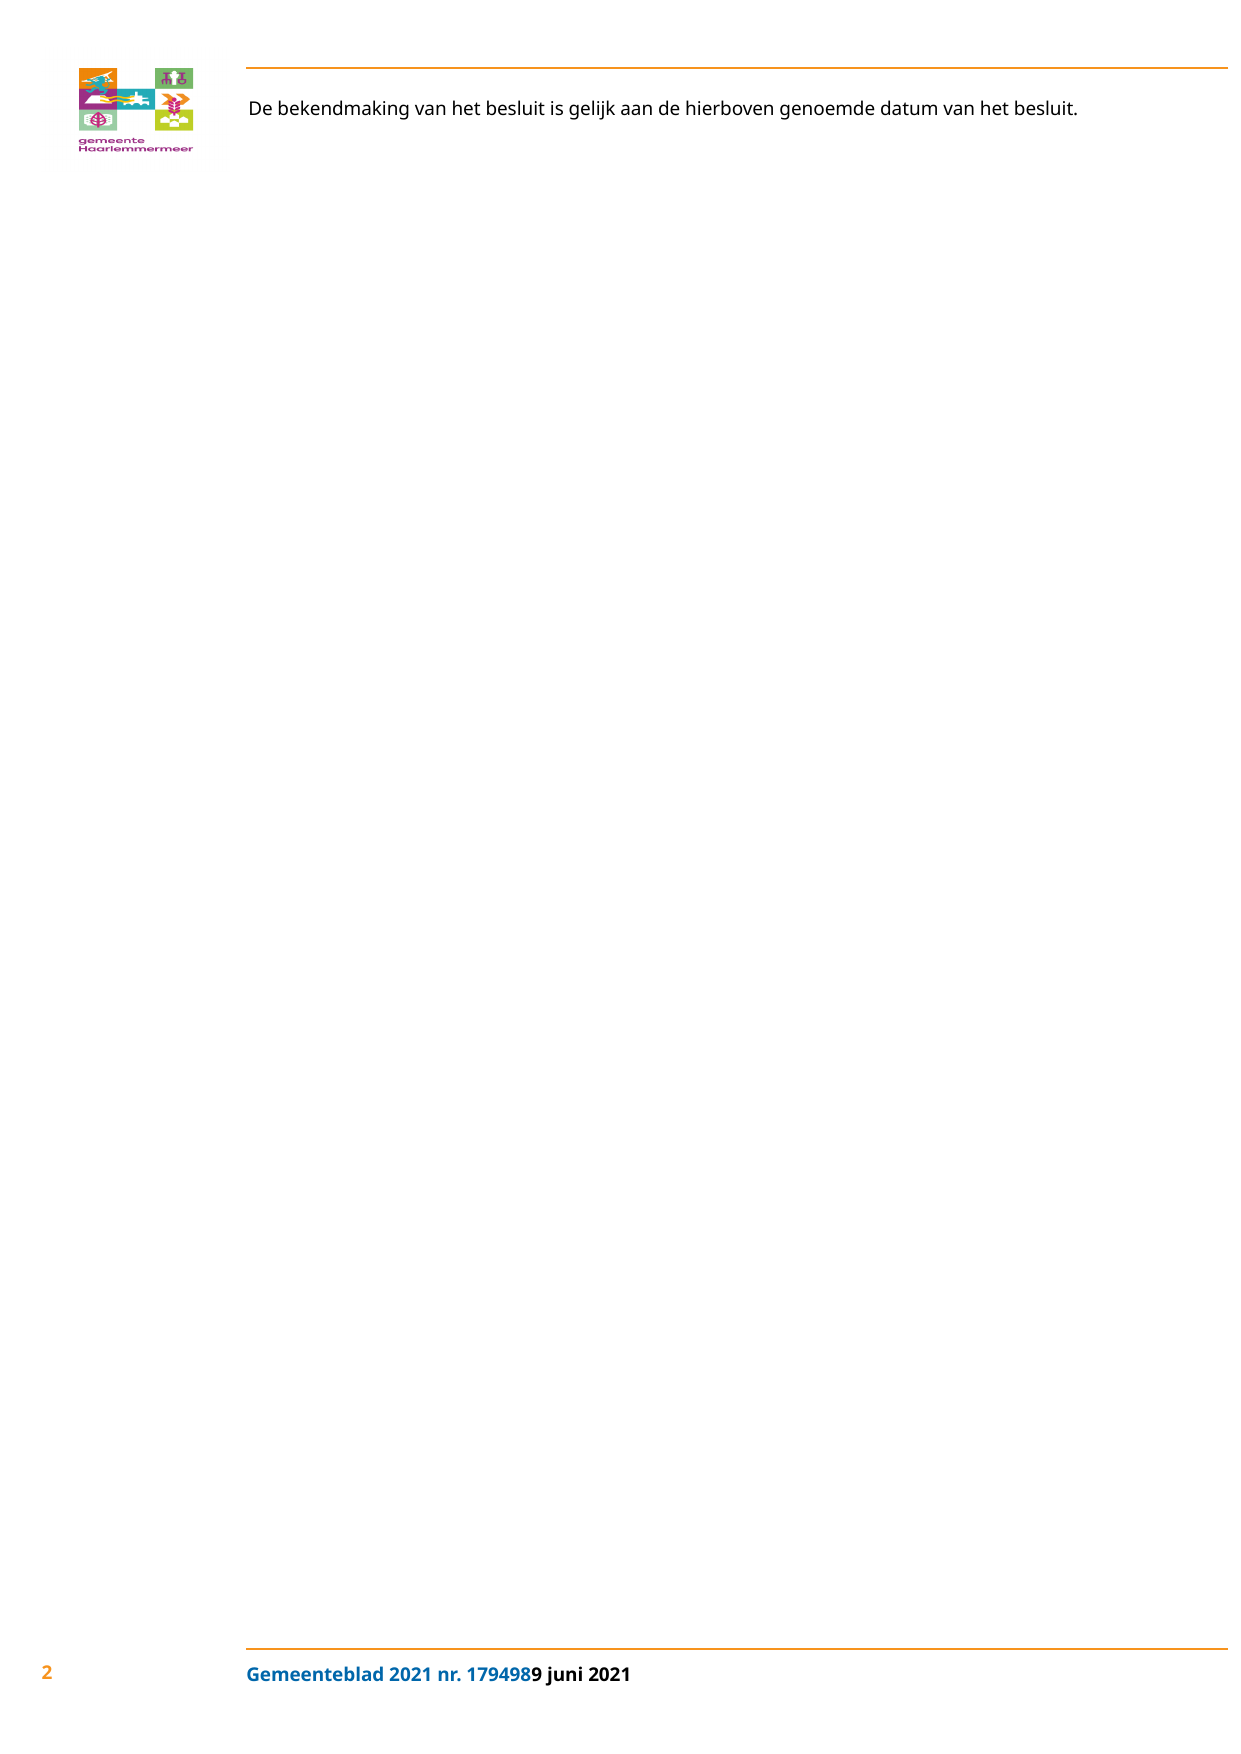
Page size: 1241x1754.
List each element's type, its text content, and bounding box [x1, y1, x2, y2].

picture [41, 47, 231, 172]
text De bekendmaking van het besluit is gelijk aan de hierboven genoemde datum van het besluit. [248, 95, 1152, 121]
